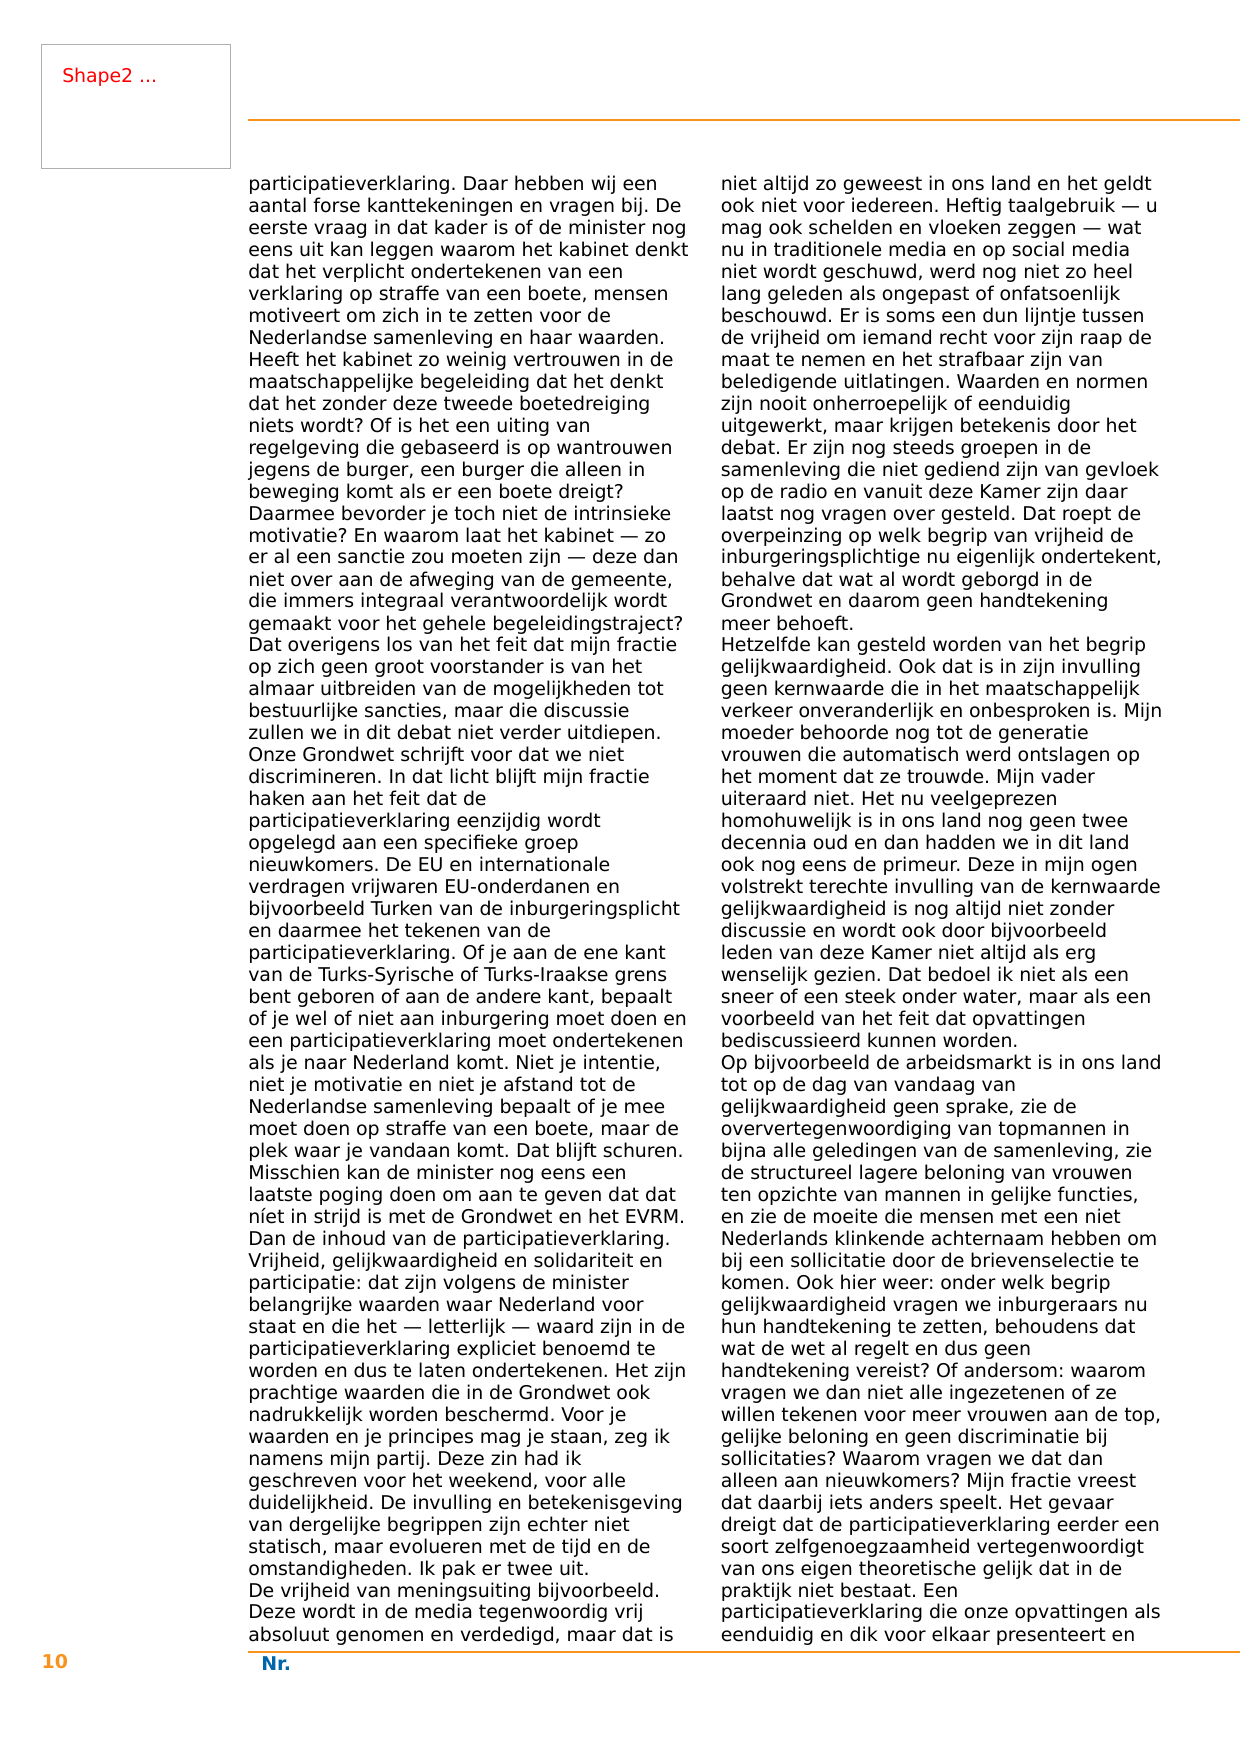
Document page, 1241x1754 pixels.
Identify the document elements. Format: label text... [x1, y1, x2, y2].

text niet altijd zo geweest in ons land en het geldt ook niet voor iedereen. Heftig taalgebruik — u mag ook schelden en vloeken zeggen — wat nu in traditionele media en op social media niet wordt geschuwd, werd nog niet zo heel lang geleden als ongepast of onfatsoenlijk beschouwd. Er is soms een dun lijntje tussen de vrijheid om iemand recht voor zijn raap de maat te nemen en het strafbaar zijn van beledigende uitlatingen. Waarden en normen zijn nooit onherroepelijk of eenduidig uitgewerkt, maar krijgen betekenis door het debat. Er zijn nog steeds groepen in de samenleving die niet gediend zijn van gevloek op de radio en vanuit deze Kamer zijn daar laatst nog vragen over gesteld. Dat roept de overpeinzing op welk begrip van vrijheid de inburgeringsplichtige nu eigenlijk ondertekent, behalve dat wat al wordt geborgd in de Grondwet en daarom geen handtekening meer behoeft. [721, 173, 1163, 634]
text Onze Grondwet schrijft voor dat we niet discrimineren. In dat licht blijft mijn fractie haken aan het feit dat de participatieverklaring eenzijdig wordt opgelegd aan een specifieke groep nieuwkomers. De EU en internationale verdragen vrijwaren EU-onderdanen en bijvoorbeeld Turken van de inburgeringsplicht en daarmee het tekenen van de participatieverklaring. Of je aan de ene kant van de Turks-Syrische of Turks-Iraakse grens bent geboren of aan de andere kant, bepaalt of je wel of niet aan inburgering moet doen en een participatieverklaring moet ondertekenen als je naar Nederland komt. Niet je intentie, niet je motivatie en niet je afstand tot de Nederlandse samenleving bepaalt of je mee moet doen op straffe van een boete, maar de plek waar je vandaan komt. Dat blijft schuren. Misschien kan de minister nog eens een laatste poging doen om aan te geven dat dat níet in strijd is met de Grondwet en het EVRM. [248, 744, 691, 1228]
text participatieverklaring. Daar hebben wij een aantal forse kanttekeningen en vragen bij. De eerste vraag in dat kader is of de minister nog eens uit kan leggen waarom het kabinet denkt dat het verplicht ondertekenen van een verklaring op straffe van een boete, mensen motiveert om zich in te zetten voor de Nederlandse samenleving en haar waarden. Heeft het kabinet zo weinig vertrouwen in de maatschappelijke begeleiding dat het denkt dat het zonder deze tweede boetedreiging niets wordt? Of is het een uiting van regelgeving die gebaseerd is op wantrouwen jegens de burger, een burger die alleen in beweging komt als er een boete dreigt? Daarmee bevorder je toch niet de intrinsieke motivatie? En waarom laat het kabinet — zo er al een sanctie zou moeten zijn — deze dan niet over aan de afweging van de gemeente, die immers integraal verantwoordelijk wordt gemaakt voor het gehele begeleidingstraject? Dat overigens los van het feit dat mijn fractie op zich geen groot voorstander is van het almaar uitbreiden van de mogelijkheden tot bestuurlijke sancties, maar die discussie zullen we in dit debat niet verder uitdiepen. [248, 173, 691, 744]
text De vrijheid van meningsuiting bijvoorbeeld. Deze wordt in de media tegenwoordig vrij absoluut genomen en verdedigd, maar dat is [248, 1579, 691, 1645]
text Hetzelfde kan gesteld worden van het begrip gelijkwaardigheid. Ook dat is in zijn invulling geen kernwaarde die in het maatschappelijk verkeer onveranderlijk en onbesproken is. Mijn moeder behoorde nog tot de generatie vrouwen die automatisch werd ontslagen op het moment dat ze trouwde. Mijn vader uiteraard niet. Het nu veelgeprezen homohuwelijk is in ons land nog geen twee decennia oud en dan hadden we in dit land ook nog eens de primeur. Deze in mijn ogen volstrekt terechte invulling van de kernwaarde gelijkwaardigheid is nog altijd niet zonder discussie en wordt ook door bijvoorbeeld leden van deze Kamer niet altijd als erg wenselijk gezien. Dat bedoel ik niet als een sneer of een steek onder water, maar als een voorbeeld van het feit dat opvattingen bediscussieerd kunnen worden. [721, 634, 1163, 1052]
text Op bijvoorbeeld de arbeidsmarkt is in ons land tot op de dag van vandaag van gelijkwaardigheid geen sprake, zie de oververtegenwoordiging van topmannen in bijna alle geledingen van de samenleving, zie de structureel lagere beloning van vrouwen ten opzichte van mannen in gelijke functies, en zie de moeite die mensen met een niet Nederlands klinkende achternaam hebben om bij een sollicitatie door de brievenselectie te komen. Ook hier weer: onder welk begrip gelijkwaardigheid vragen we inburgeraars nu hun handtekening te zetten, behoudens dat wat de wet al regelt en dus geen handtekening vereist? Of andersom: waarom vragen we dan niet alle ingezetenen of ze willen tekenen voor meer vrouwen aan de top, gelijke beloning en geen discriminatie bij sollicitaties? Waarom vragen we dat dan alleen aan nieuwkomers? Mijn fractie vreest dat daarbij iets anders speelt. Het gevaar dreigt dat de participatieverklaring eerder een soort zelfgenoegzaamheid vertegenwoordigt van ons eigen theoretische gelijk dat in de praktijk niet bestaat. Een participatieverklaring die onze opvattingen als eenduidig en dik voor elkaar presenteert en [721, 1052, 1163, 1645]
text Dan de inhoud van de participatieverklaring. Vrijheid, gelijkwaardigheid en solidariteit en participatie: dat zijn volgens de minister belangrijke waarden waar Nederland voor staat en die het — letterlijk — waard zijn in de participatieverklaring expliciet benoemd te worden en dus te laten ondertekenen. Het zijn prachtige waarden die in de Grondwet ook nadrukkelijk worden beschermd. Voor je waarden en je principes mag je staan, zeg ik namens mijn partij. Deze zin had ik geschreven voor het weekend, voor alle duidelijkheid. De invulling en betekenisgeving van dergelijke begrippen zijn echter niet statisch, maar evolueren met de tijd en de omstandigheden. Ik pak er twee uit. [248, 1228, 691, 1579]
